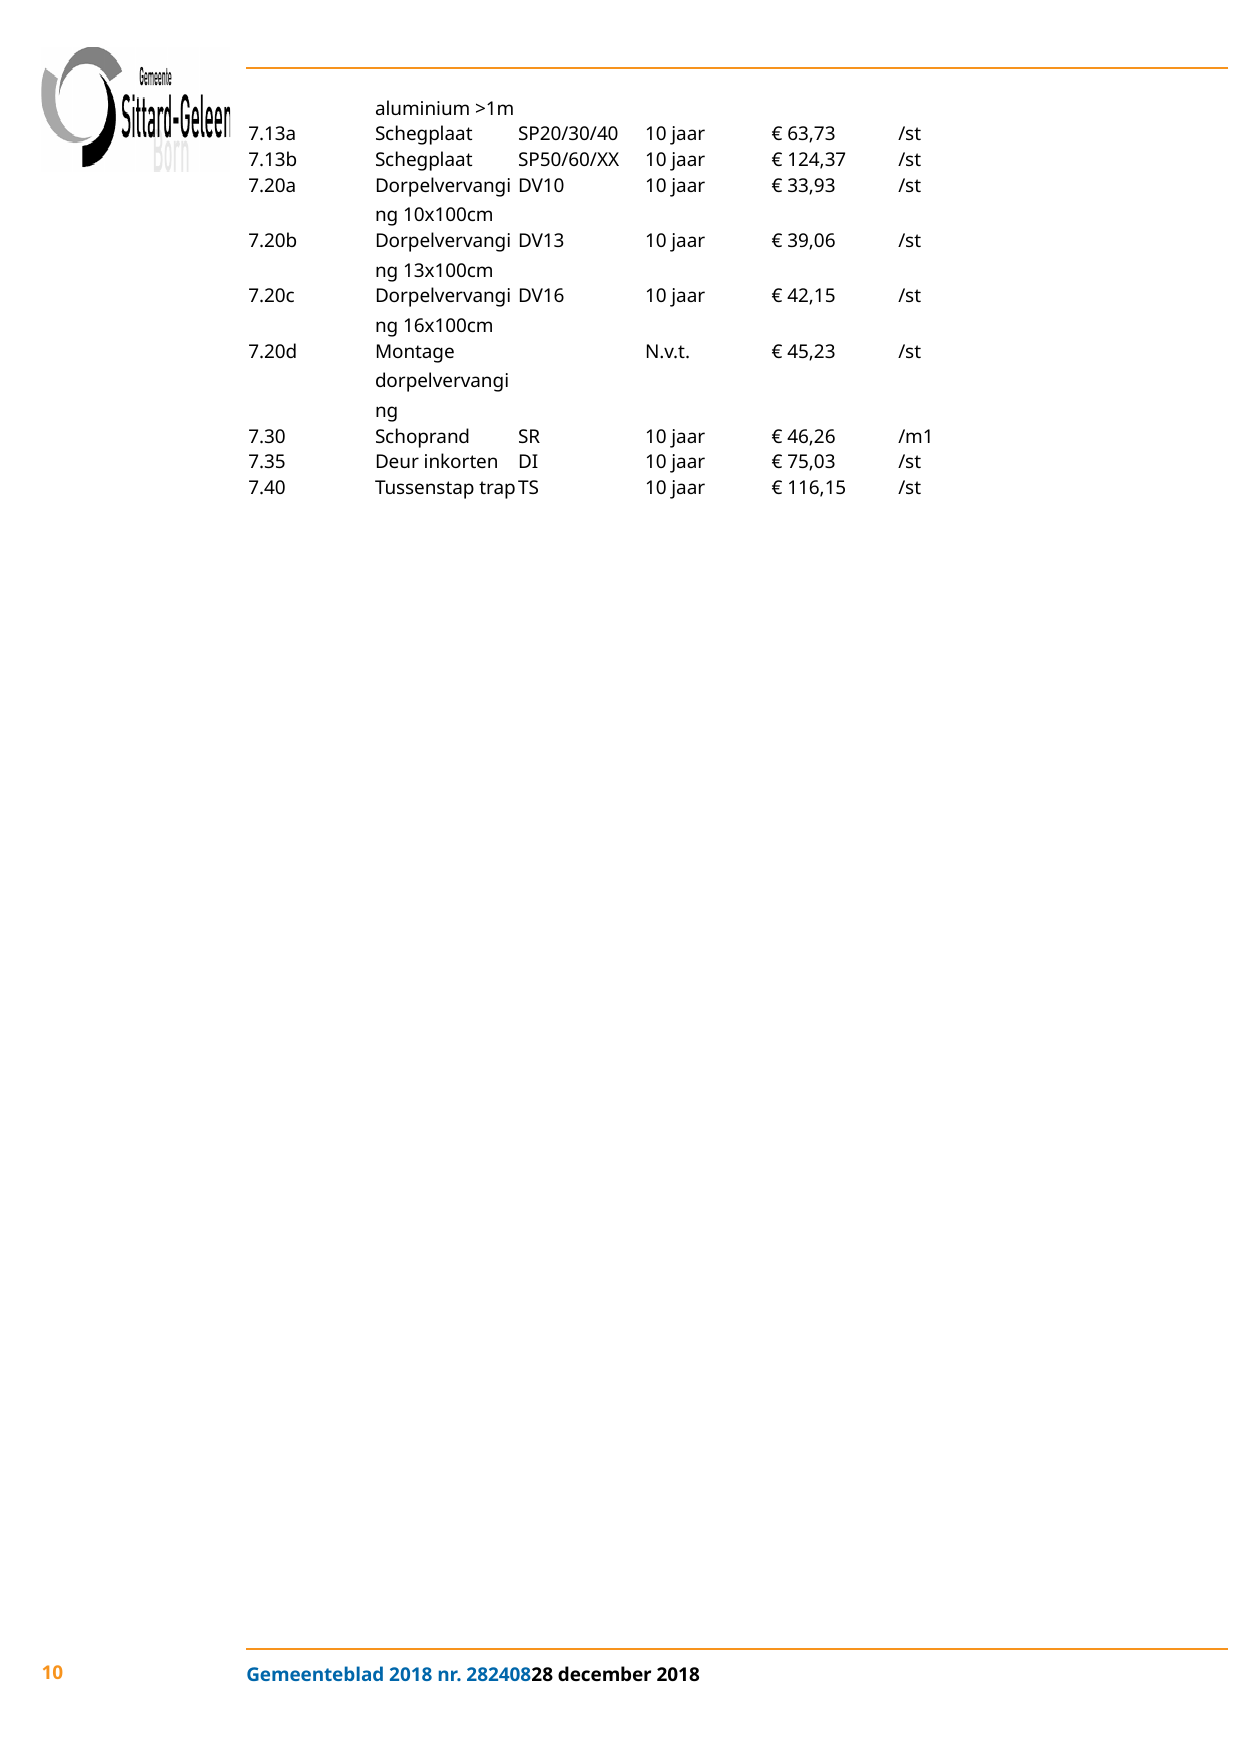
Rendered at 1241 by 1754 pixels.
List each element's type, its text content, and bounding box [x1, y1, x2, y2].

table_cell € 116,15 [771, 474, 898, 500]
table_cell 10 jaar [645, 121, 771, 146]
table_cell SR [518, 423, 645, 448]
table_cell Dorpelvervanging 16x100cm [375, 283, 518, 338]
table_cell SP20/30/40 [518, 121, 645, 146]
table_cell 7.35 [248, 449, 375, 474]
table_cell /st [898, 449, 1152, 474]
table_cell [771, 95, 898, 121]
table_cell Schoprand [375, 423, 518, 448]
table_cell Schegplaat [375, 121, 518, 146]
table_cell 10 jaar [645, 423, 771, 448]
table_cell Tussenstap trap [375, 474, 518, 500]
table_cell N.v.t. [645, 338, 771, 423]
table_cell /m1 [898, 423, 1152, 448]
table_cell € 39,06 [771, 227, 898, 283]
table_cell 7.20c [248, 283, 375, 338]
table_cell /st [898, 172, 1152, 227]
table_cell € 75,03 [771, 449, 898, 474]
table_cell € 45,23 [771, 338, 898, 423]
table_cell /st [898, 283, 1152, 338]
table_cell /st [898, 227, 1152, 283]
picture [41, 47, 231, 172]
table_cell 7.20d [248, 338, 375, 423]
table_cell € 46,26 [771, 423, 898, 448]
table_cell 10 jaar [645, 449, 771, 474]
table_cell 7.13a [248, 121, 375, 146]
table_cell /st [898, 146, 1152, 172]
table_cell [518, 95, 645, 121]
table_cell Dorpelvervanging 10x100cm [375, 172, 518, 227]
table_cell € 42,15 [771, 283, 898, 338]
table_cell [248, 95, 375, 121]
table_cell SP50/60/XX [518, 146, 645, 172]
table_cell € 124,37 [771, 146, 898, 172]
table_cell 7.20a [248, 172, 375, 227]
table_cell 10 jaar [645, 283, 771, 338]
table_cell 7.20b [248, 227, 375, 283]
table_cell [898, 95, 1152, 121]
table_cell /st [898, 338, 1152, 423]
table_cell DI [518, 449, 645, 474]
table_cell Montage dorpelvervanging [375, 338, 518, 423]
table_cell /st [898, 474, 1152, 500]
table_cell DV10 [518, 172, 645, 227]
table_cell Schegplaat [375, 146, 518, 172]
table_cell DV13 [518, 227, 645, 283]
table_cell /st [898, 121, 1152, 146]
table_cell [645, 95, 771, 121]
table_cell TS [518, 474, 645, 500]
table_cell Dorpelvervanging 13x100cm [375, 227, 518, 283]
table_cell 10 jaar [645, 474, 771, 500]
table_cell aluminium >1m [375, 95, 518, 121]
table_cell Deur inkorten [375, 449, 518, 474]
table_cell 7.40 [248, 474, 375, 500]
table_cell 10 jaar [645, 172, 771, 227]
table_cell 7.30 [248, 423, 375, 448]
table_cell € 63,73 [771, 121, 898, 146]
table_cell 7.13b [248, 146, 375, 172]
table_cell 10 jaar [645, 146, 771, 172]
table_cell DV16 [518, 283, 645, 338]
table_cell 10 jaar [645, 227, 771, 283]
table_cell € 33,93 [771, 172, 898, 227]
table_cell [518, 338, 645, 423]
